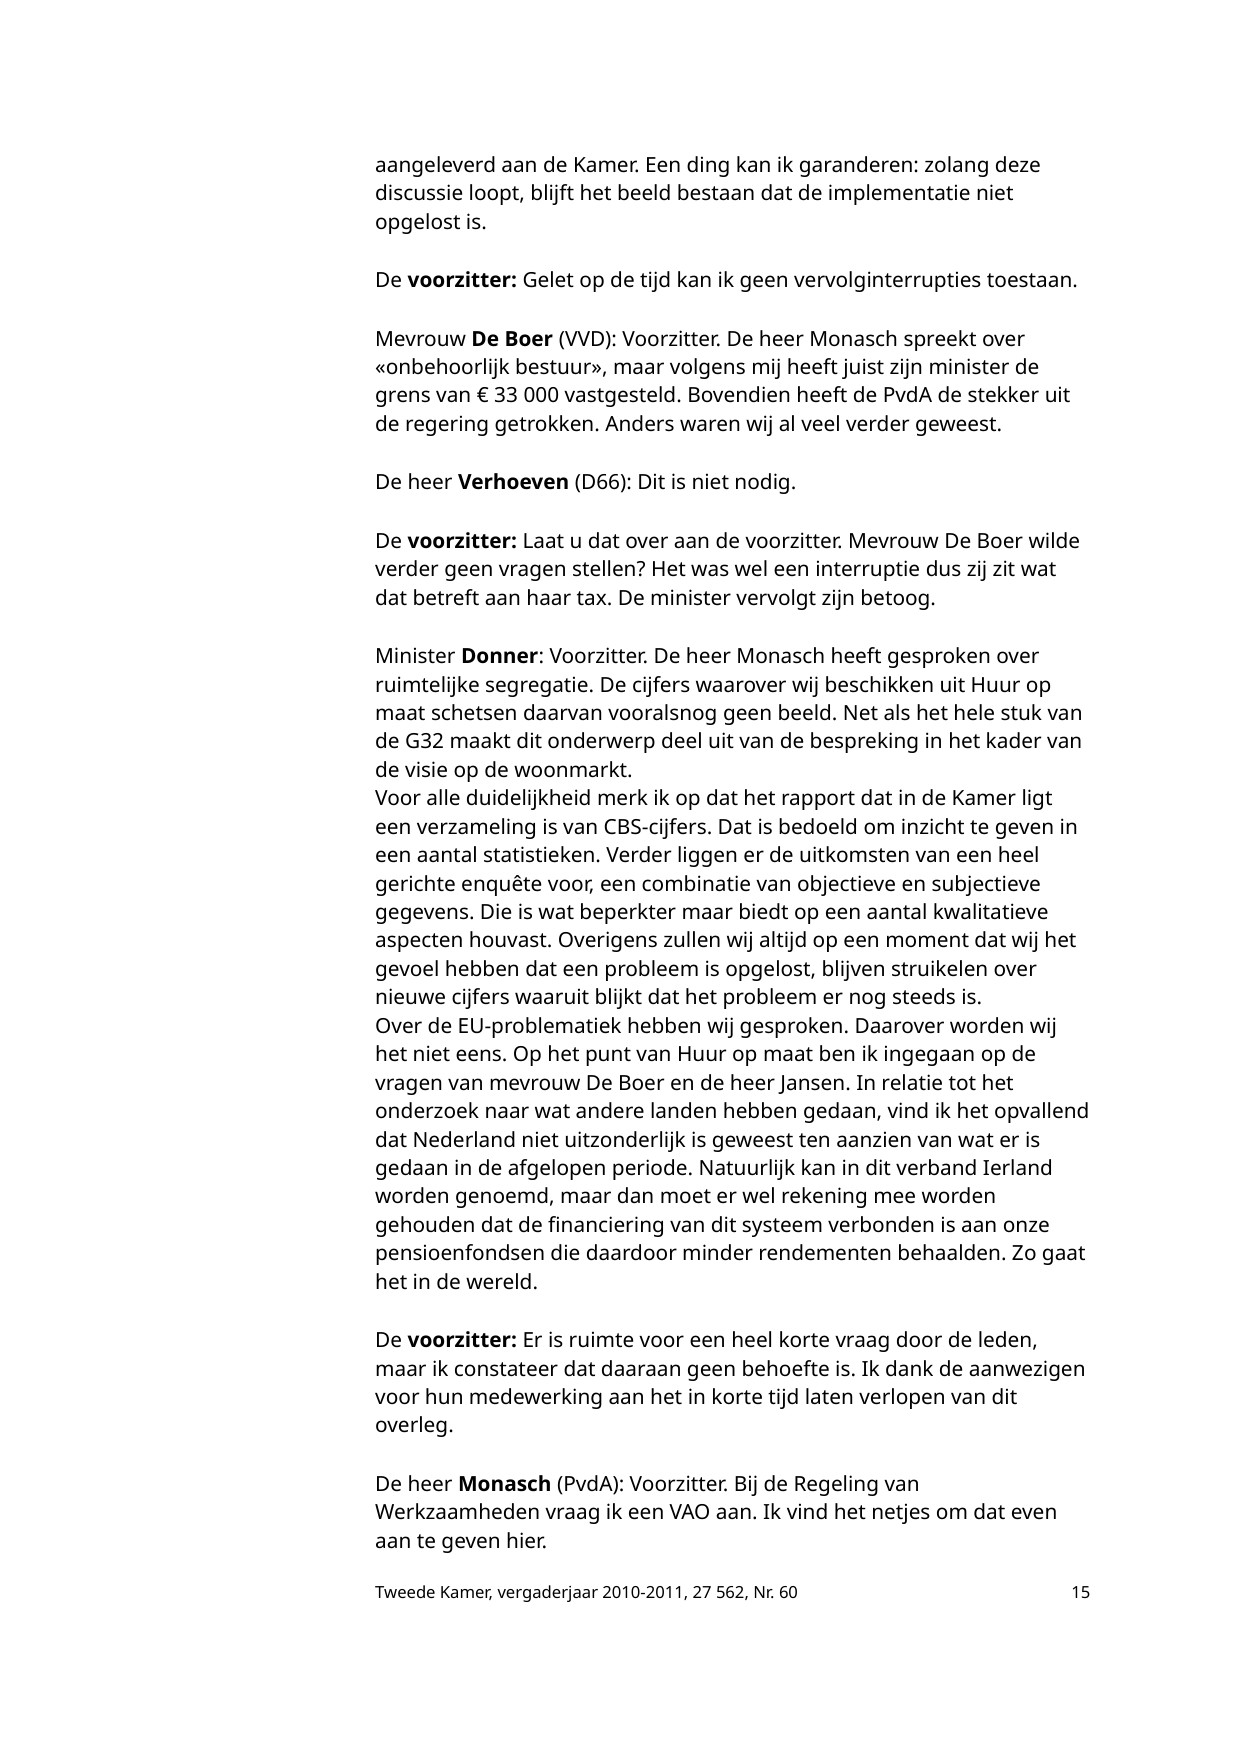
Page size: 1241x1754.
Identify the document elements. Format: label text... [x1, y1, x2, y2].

text Voor alle duidelijkheid merk ik op dat het rapport dat in de Kamer ligt een verzameling is van CBS-cijfers. Dat is bedoeld om inzicht te geven in een aantal statistieken. Verder liggen er de uitkomsten van een heel gerichte enquête voor, een combinatie van objectieve en subjectieve gegevens. Die is wat beperkter maar biedt op een aantal kwalitatieve aspecten houvast. Overigens zullen wij altijd op een moment dat wij het gevoel hebben dat een probleem is opgelost, blijven struikelen over nieuwe cijfers waaruit blijkt dat het probleem er nog steeds is. [375, 783, 1090, 1011]
text aangeleverd aan de Kamer. Een ding kan ik garanderen: zolang deze discussie loopt, blijft het beeld bestaan dat de implementatie niet opgelost is. [375, 150, 1090, 235]
text Mevrouw De Boer (VVD): Voorzitter. De heer Monasch spreekt over «onbehoorlijk bestuur», maar volgens mij heeft juist zijn minister de grens van € 33 000 vastgesteld. Bovendien heeft de PvdA de stekker uit de regering getrokken. Anders waren wij al veel verder geweest. [375, 324, 1090, 437]
text De heer Verhoeven (D66): Dit is niet nodig. [375, 467, 1090, 496]
text De voorzitter: Er is ruimte voor een heel korte vraag door de leden, maar ik constateer dat daaraan geen behoefte is. Ik dank de aanwezigen voor hun medewerking aan het in korte tijd laten verlopen van dit overleg. [375, 1325, 1090, 1439]
text De voorzitter: Laat u dat over aan de voorzitter. Mevrouw De Boer wilde verder geen vragen stellen? Het was wel een interruptie dus zij zit wat dat betreft aan haar tax. De minister vervolgt zijn betoog. [375, 526, 1090, 611]
text De heer Monasch (PvdA): Voorzitter. Bij de Regeling van Werkzaamheden vraag ik een VAO aan. Ik vind het netjes om dat even aan te geven hier. [375, 1469, 1090, 1554]
text Over de EU-problematiek hebben wij gesproken. Daarover worden wij het niet eens. Op het punt van Huur op maat ben ik ingegaan op de vragen van mevrouw De Boer en de heer Jansen. In relatie tot het onderzoek naar wat andere landen hebben gedaan, vind ik het opvallend dat Nederland niet uitzonderlijk is geweest ten aanzien van wat er is gedaan in de afgelopen periode. Natuurlijk kan in dit verband Ierland worden genoemd, maar dan moet er wel rekening mee worden gehouden dat de financiering van dit systeem verbonden is aan onze pensioenfondsen die daardoor minder rendementen behaalden. Zo gaat het in de wereld. [375, 1011, 1090, 1295]
text De voorzitter: Gelet op de tijd kan ik geen vervolginterrupties toestaan. [375, 265, 1090, 294]
text Minister Donner: Voorzitter. De heer Monasch heeft gesproken over ruimtelijke segregatie. De cijfers waarover wij beschikken uit Huur op maat schetsen daarvan vooralsnog geen beeld. Net als het hele stuk van de G32 maakt dit onderwerp deel uit van de bespreking in het kader van de visie op de woonmarkt. [375, 641, 1090, 783]
